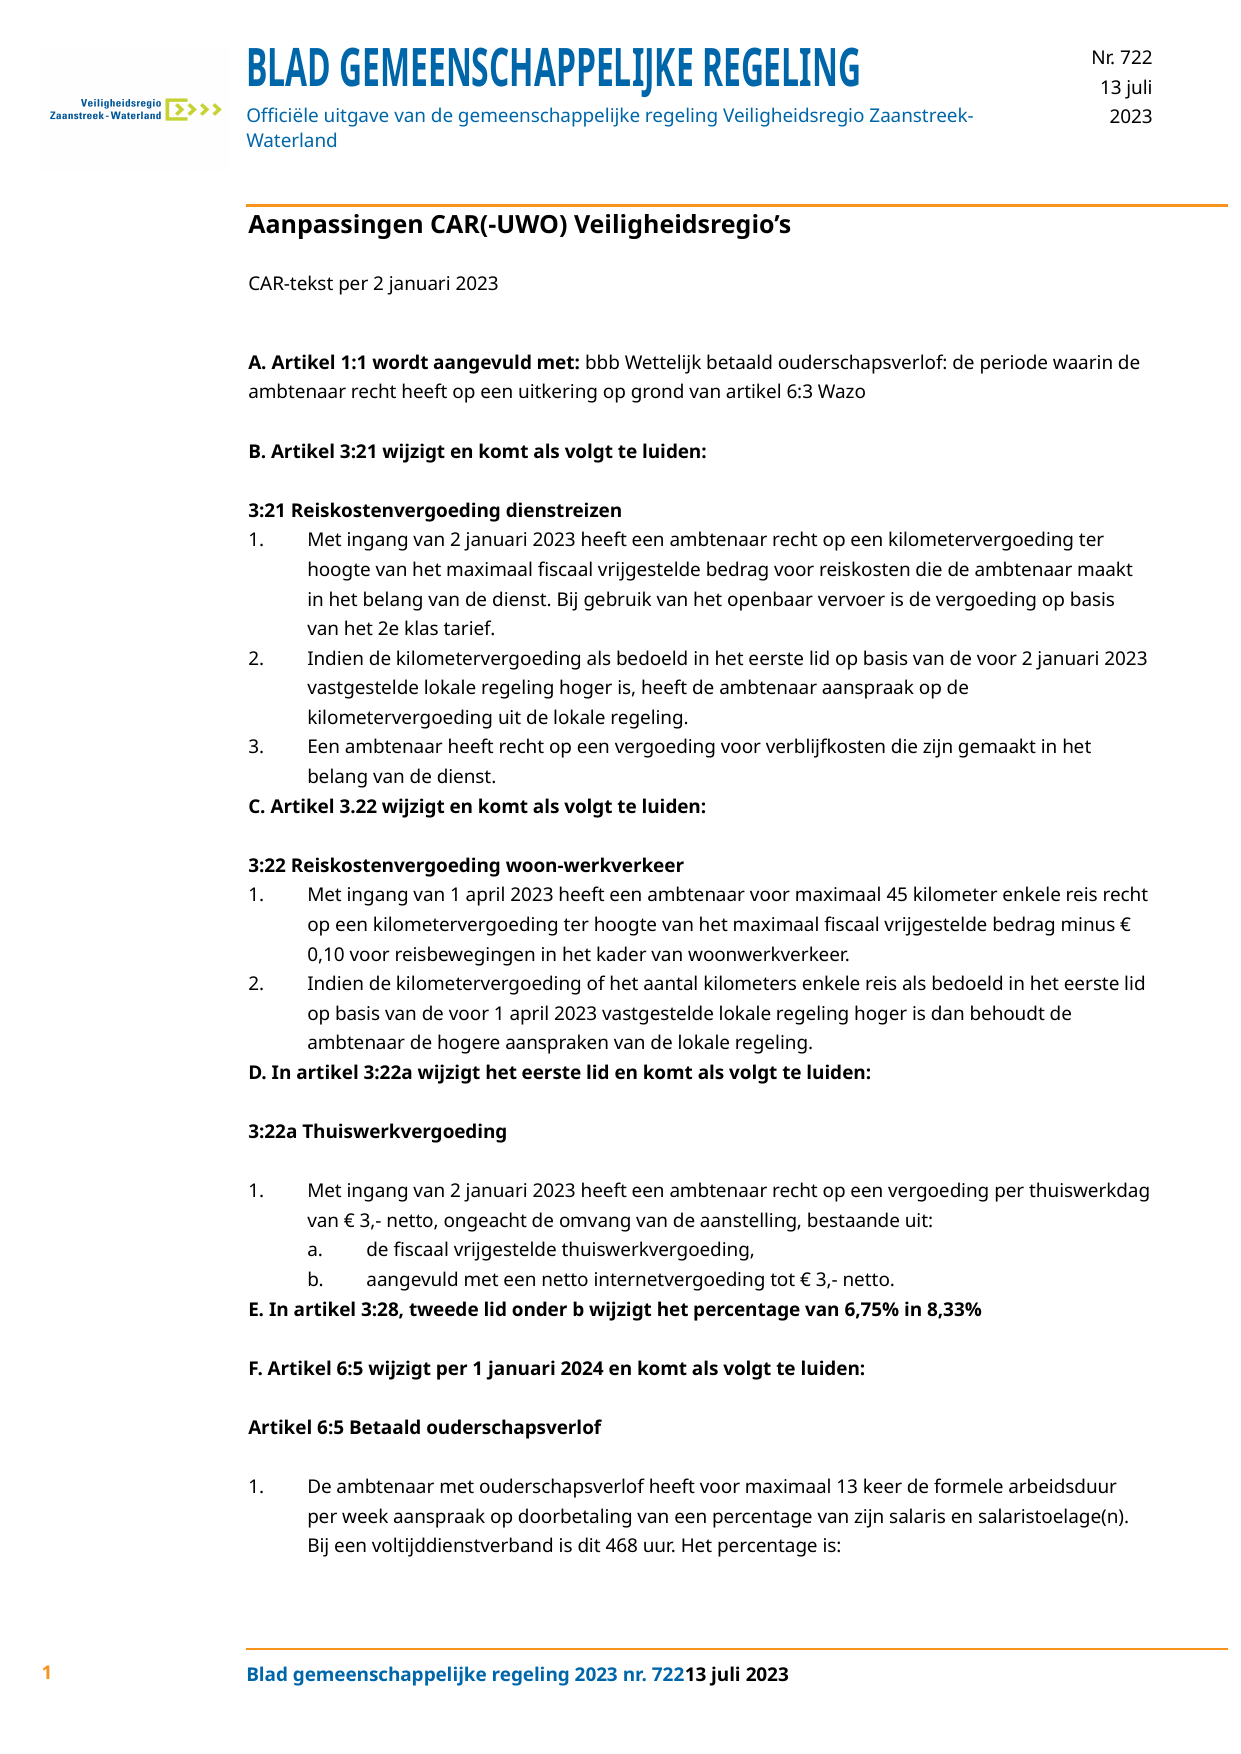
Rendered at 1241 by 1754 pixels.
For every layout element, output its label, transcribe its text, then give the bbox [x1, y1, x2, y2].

text Aanpassingen CAR(-UWO) Veiligheidsregio’s [248, 207, 1152, 241]
text F. Artikel 6:5 wijzigt per 1 januari 2024 en komt als volgt te luiden: [248, 1355, 1152, 1381]
list Indien de kilometervergoeding als bedoeld in het eerste lid op basis van de voor 2 januari 2023 vastgestelde lokale regeling hoger is, heeft de ambtenaar aanspraak op de kilometervergoeding uit de lokale regeling. [248, 645, 1152, 730]
text D. In artikel 3:22a wijzigt het eerste lid en komt als volgt te luiden: [248, 1059, 1152, 1085]
list Met ingang van 2 januari 2023 heeft een ambtenaar recht op een kilometervergoeding ter hoogte van het maximaal fiscaal vrijgestelde bedrag voor reiskosten die de ambtenaar maakt in het belang van de dienst. Bij gebruik van het openbaar vervoer is de vergoeding op basis van het 2e klas tarief. [248, 527, 1152, 641]
text C. Artikel 3.22 wijzigt en komt als volgt te luiden: [248, 793, 1152, 819]
text Artikel 6:5 Betaald ouderschapsverlof [248, 1414, 1152, 1440]
text 3:22a Thuiswerkvergoeding [248, 1118, 1152, 1144]
list Indien de kilometervergoeding of het aantal kilometers enkele reis als bedoeld in het eerste lid op basis van de voor 1 april 2023 vastgestelde lokale regeling hoger is dan behoudt de ambtenaar de hogere aanspraken van de lokale regeling. [248, 970, 1152, 1055]
list aangevuld met een netto internetvergoeding tot € 3,- netto. [307, 1266, 1152, 1292]
text 3:22 Reiskostenvergoeding woon-werkverkeer [248, 852, 1152, 878]
text A. Artikel 1:1 wordt aangevuld met: bbb Wettelijk betaald ouderschapsverlof: de periode waarin de ambtenaar recht heeft op een uitkering op grond van artikel 6:3 Wazo [248, 349, 1152, 404]
list de fiscaal vrijgestelde thuiswerkvergoeding, [307, 1237, 1152, 1262]
list Met ingang van 2 januari 2023 heeft een ambtenaar recht op een vergoeding per thuiswerkdag van € 3,- netto, ongeacht de omvang van de aanstelling, bestaande uit: [248, 1177, 1152, 1233]
list Met ingang van 1 april 2023 heeft een ambtenaar voor maximaal 45 kilometer enkele reis recht op een kilometervergoeding ter hoogte van het maximaal fiscaal vrijgestelde bedrag minus € 0,10 voor reisbewegingen in het kader van woonwerkverkeer. [248, 882, 1152, 967]
list De ambtenaar met ouderschapsverlof heeft voor maximaal 13 keer de formele arbeidsduur per week aanspraak op doorbetaling van een percentage van zijn salaris en salaristoelage(n). Bij een voltijddienstverband is dit 468 uur. Het percentage is: [248, 1473, 1152, 1558]
text B. Artikel 3:21 wijzigt en komt als volgt te luiden: [248, 438, 1152, 464]
text E. In artikel 3:28, tweede lid onder b wijzigt het percentage van 6,75% in 8,33% [248, 1296, 1152, 1322]
text CAR-tekst per 2 januari 2023 [248, 270, 1152, 296]
list Een ambtenaar heeft recht op een vergoeding voor verblijfkosten die zijn gemaakt in het belang van de dienst. [248, 734, 1152, 789]
picture [41, 47, 231, 172]
text 3:21 Reiskostenvergoeding dienstreizen [248, 497, 1152, 523]
